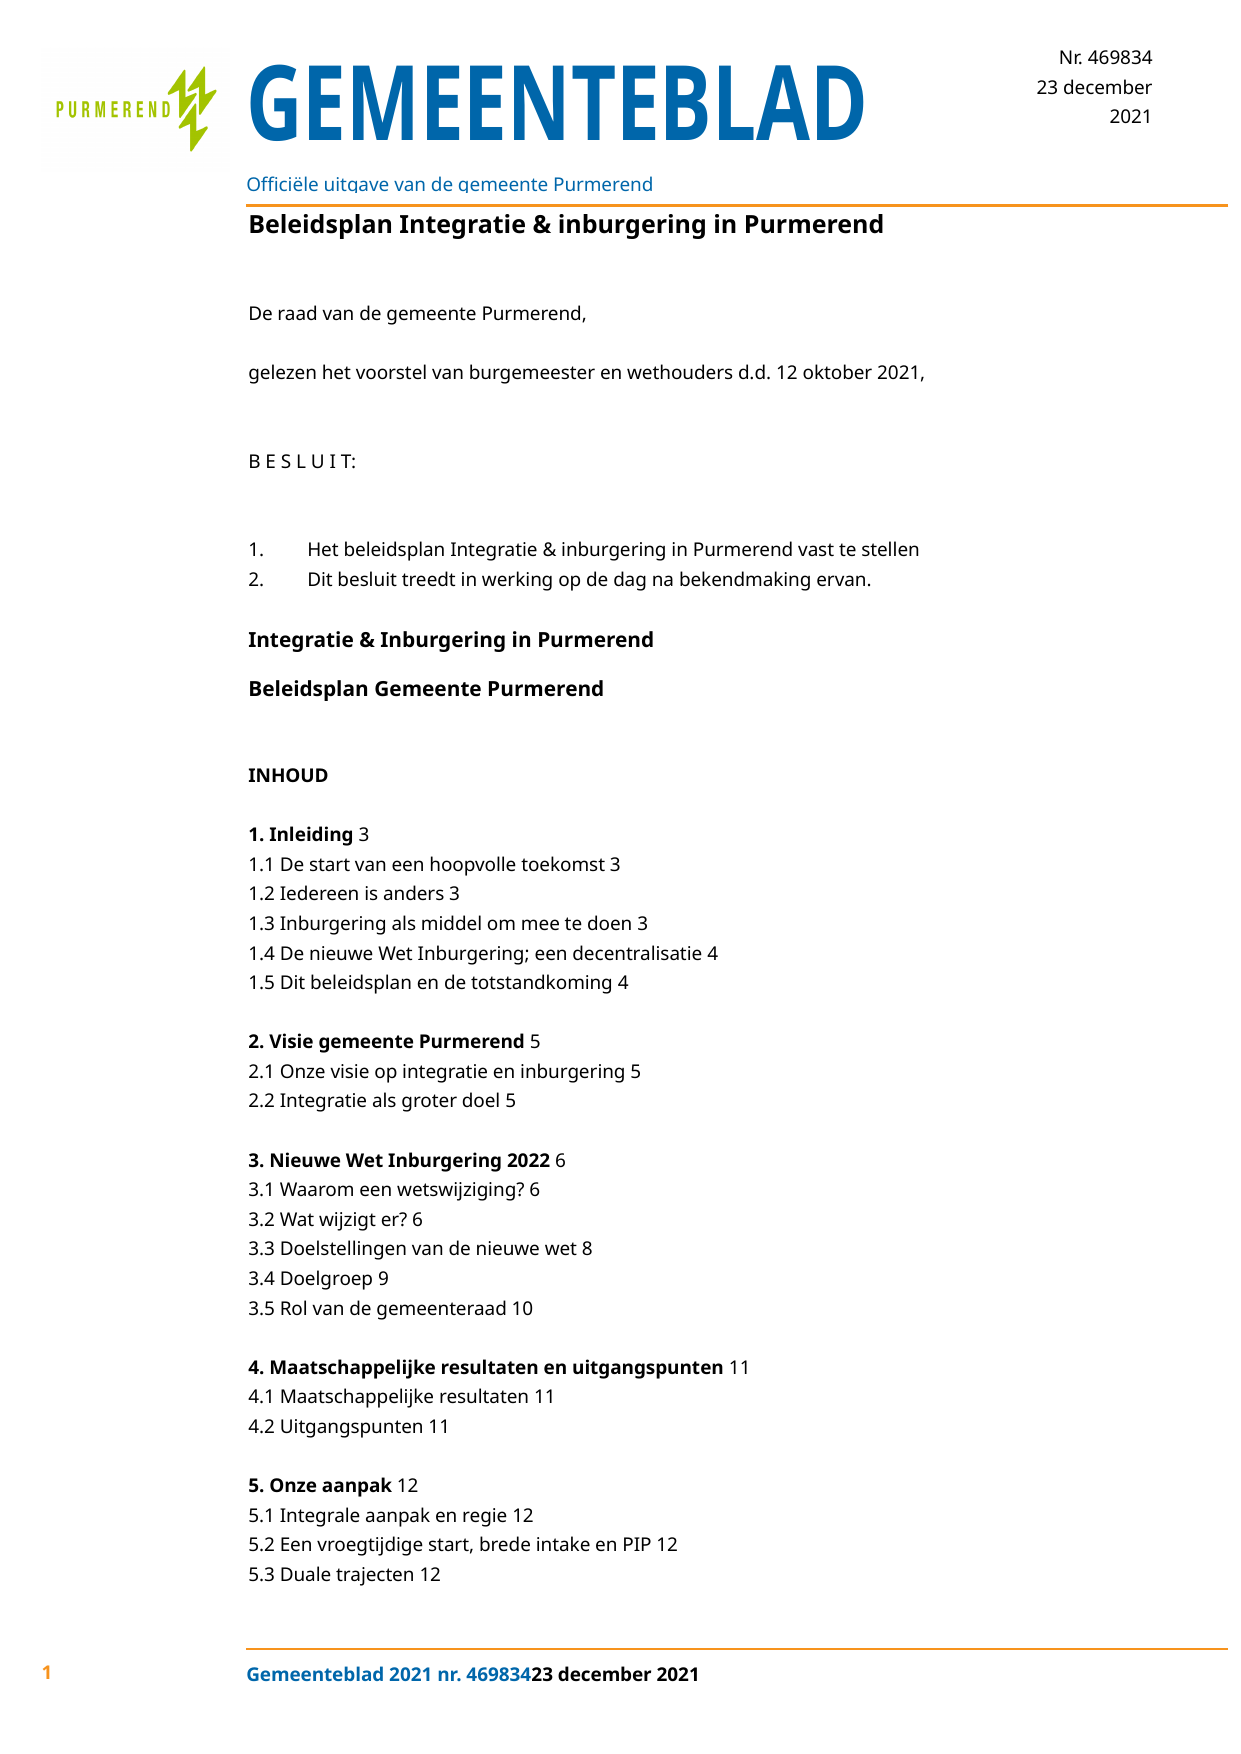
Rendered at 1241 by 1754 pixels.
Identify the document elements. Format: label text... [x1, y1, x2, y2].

text 5.1 Integrale aanpak en regie 12 [248, 1502, 1152, 1527]
text 2.2 Integratie als groter doel 5 [248, 1088, 1152, 1113]
list Het beleidsplan Integratie & inburgering in Purmerend vast te stellen [248, 537, 1152, 562]
text 1.3 Inburgering als middel om mee te doen 3 [248, 910, 1152, 936]
text 5. Onze aanpak 12 [248, 1472, 1152, 1498]
text gelezen het voorstel van burgemeester en wethouders d.d. 12 oktober 2021, [248, 359, 1152, 385]
text Beleidsplan Integratie & inburgering in Purmerend [248, 207, 1152, 241]
text 2.1 Onze visie op integratie en inburgering 5 [248, 1058, 1152, 1084]
text 4. Maatschappelijke resultaten en uitgangspunten 11 [248, 1354, 1152, 1379]
text 1.1 De start van een hoopvolle toekomst 3 [248, 851, 1152, 877]
text Integratie & Inburgering in Purmerend [248, 625, 1152, 654]
text B E S L U I T: [248, 448, 1152, 473]
text 1.5 Dit beleidsplan en de totstandkoming 4 [248, 969, 1152, 995]
text INHOUD [248, 762, 1152, 788]
text 1. Inleiding 3 [248, 821, 1152, 847]
text 4.1 Maatschappelijke resultaten 11 [248, 1383, 1152, 1409]
text 5.3 Duale trajecten 12 [248, 1561, 1152, 1587]
text 3.2 Wat wijzigt er? 6 [248, 1206, 1152, 1232]
list Dit besluit treedt in werking op de dag na bekendmaking ervan. [248, 566, 1152, 592]
text 3.1 Waarom een wetswijziging? 6 [248, 1176, 1152, 1202]
text 3. Nieuwe Wet Inburgering 2022 6 [248, 1147, 1152, 1172]
text 2. Visie gemeente Purmerend 5 [248, 1028, 1152, 1054]
text 1.4 De nieuwe Wet Inburgering; een decentralisatie 4 [248, 940, 1152, 965]
picture [41, 47, 231, 172]
text 3.4 Doelgroep 9 [248, 1265, 1152, 1291]
text 5.2 Een vroegtijdige start, brede intake en PIP 12 [248, 1531, 1152, 1557]
text 4.2 Uitgangspunten 11 [248, 1413, 1152, 1439]
text 1.2 Iedereen is anders 3 [248, 881, 1152, 906]
text 3.5 Rol van de gemeenteraad 10 [248, 1295, 1152, 1320]
text 3.3 Doelstellingen van de nieuwe wet 8 [248, 1236, 1152, 1261]
text Beleidsplan Gemeente Purmerend [248, 674, 1152, 703]
text De raad van de gemeente Purmerend, [248, 300, 1152, 326]
